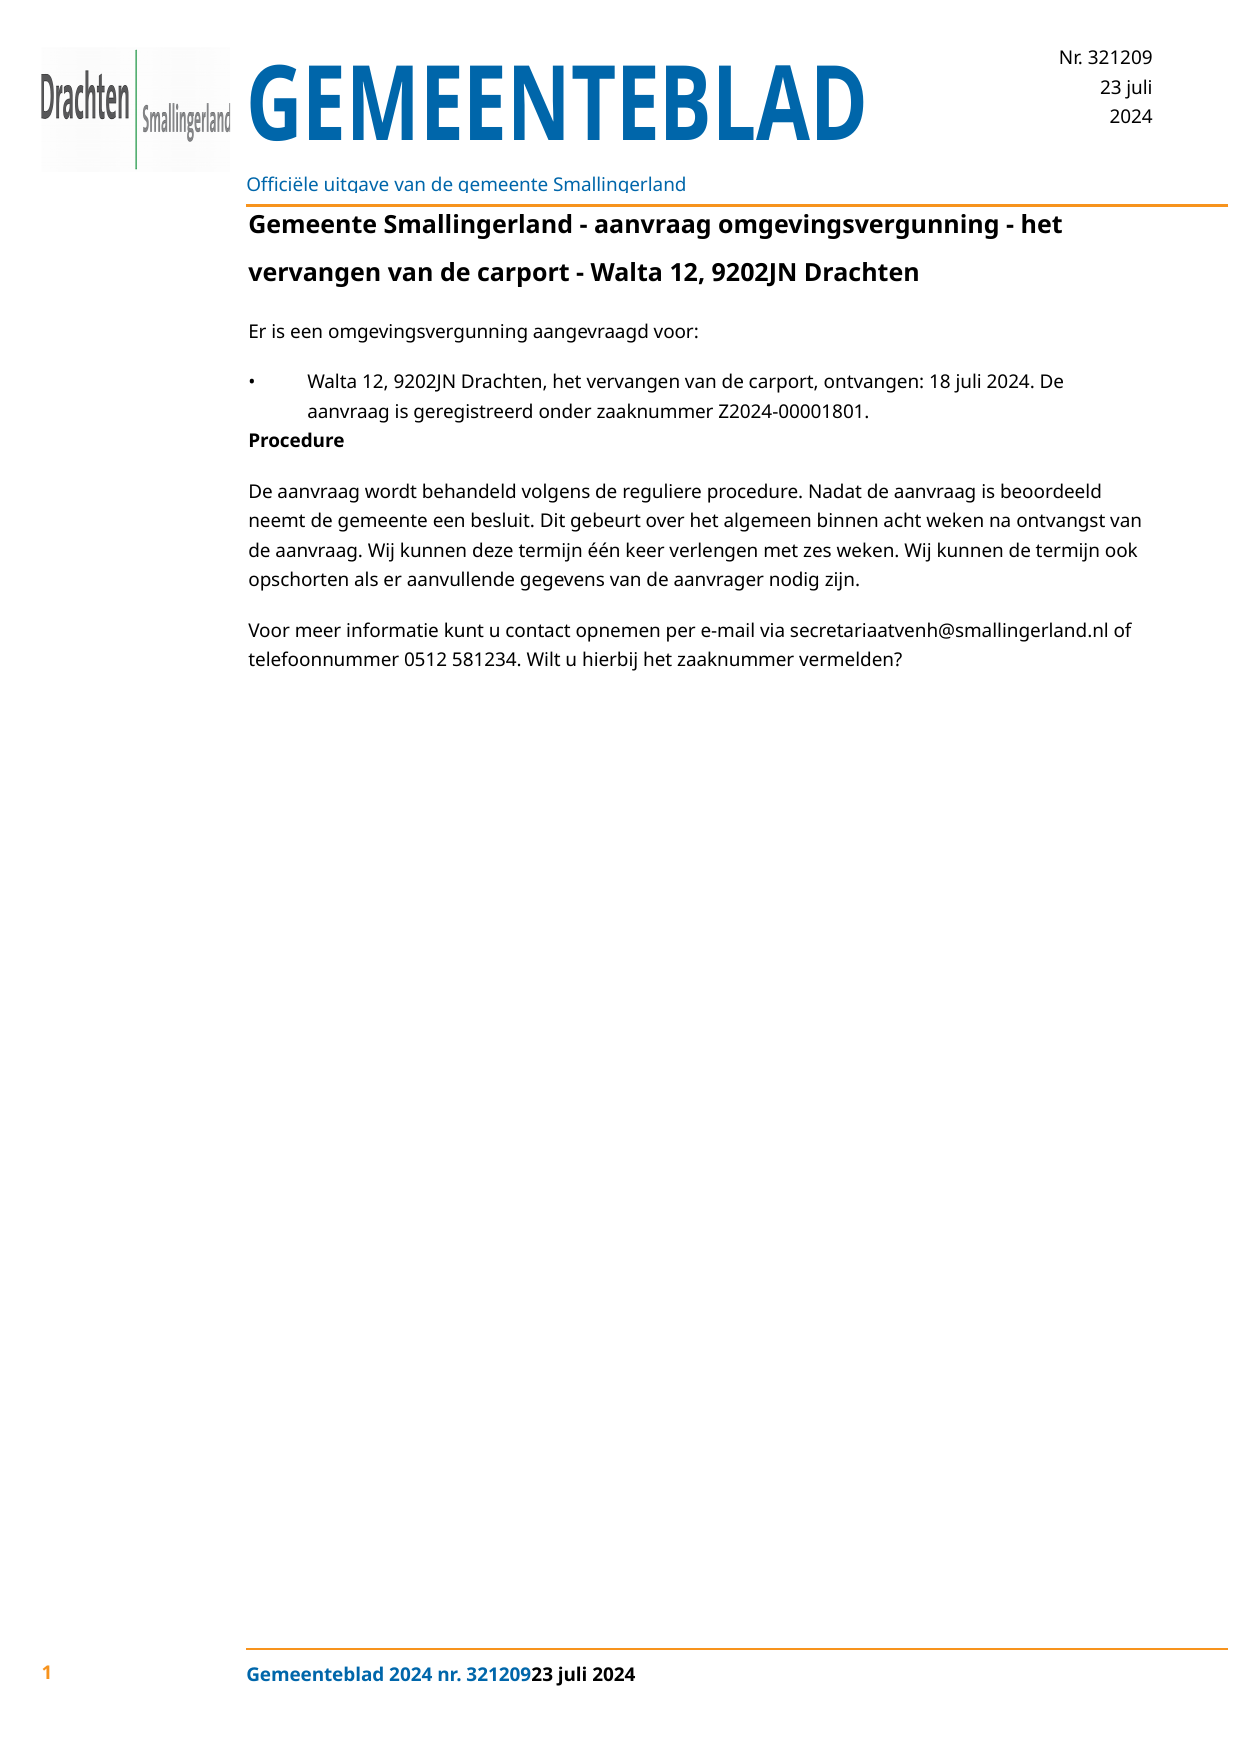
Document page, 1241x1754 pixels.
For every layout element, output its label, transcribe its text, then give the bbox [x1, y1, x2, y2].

text Procedure [248, 427, 1152, 453]
list Walta 12, 9202JN Drachten, het vervangen van de carport, ontvangen: 18 juli 2024. De aanvraag is geregistreerd onder zaaknummer Z2024-00001801. [248, 368, 1152, 424]
text De aanvraag wordt behandeld volgens de reguliere procedure. Nadat de aanvraag is beoordeeld neemt de gemeente een besluit. Dit gebeurt over het algemeen binnen acht weken na ontvangst van de aanvraag. Wij kunnen deze termijn één keer verlengen met zes weken. Wij kunnen de termijn ook opschorten als er aanvullende gegevens van de aanvrager nodig zijn. [248, 478, 1152, 592]
text Er is een omgevingsvergunning aangevraagd voor: [248, 318, 1152, 344]
picture [41, 47, 231, 172]
text Gemeente Smallingerland - aanvraag omgevingsvergunning - het vervangen van de carport - Walta 12, 9202JN Drachten [248, 207, 1152, 288]
text Voor meer informatie kunt u contact opnemen per e-mail via secretariaatvenh@smallingerland.nl of telefoonnummer 0512 581234. Wilt u hierbij het zaaknummer vermelden? [248, 617, 1152, 672]
